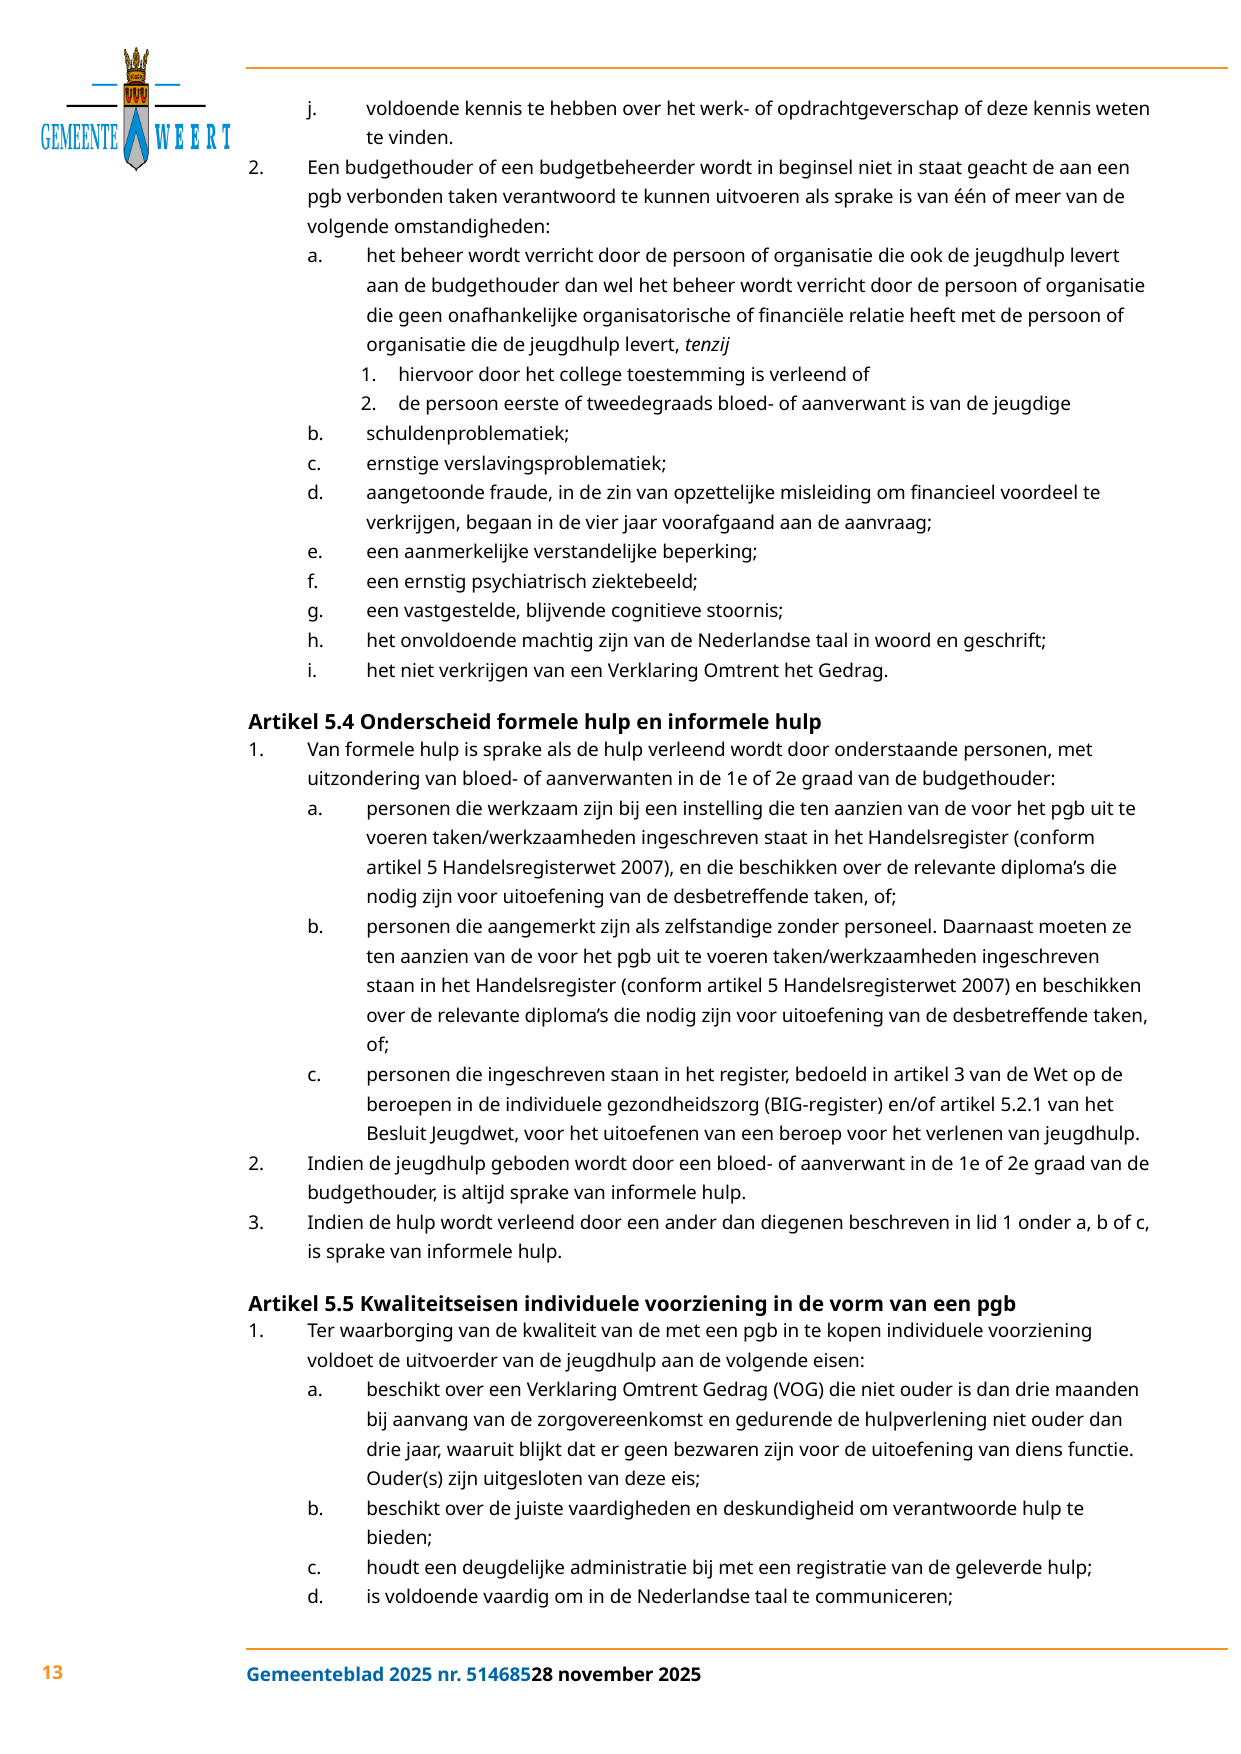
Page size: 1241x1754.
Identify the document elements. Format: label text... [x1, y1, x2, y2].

list het beheer wordt verricht door de persoon of organisatie die ook de jeugdhulp levert aan de budgethouder dan wel het beheer wordt verricht door de persoon of organisatie die geen onafhankelijke organisatorische of financiële relatie heeft met de persoon of organisatie die de jeugdhulp levert, tenzij [307, 243, 1152, 357]
list beschikt over een Verklaring Omtrent Gedrag (VOG) die niet ouder is dan drie maanden bij aanvang van de zorgovereenkomst en gedurende de hulpverlening niet ouder dan drie jaar, waaruit blijkt dat er geen bezwaren zijn voor de uitoefening van diens functie. Ouder(s) zijn uitgesloten van deze eis; [307, 1377, 1152, 1491]
list is voldoende vaardig om in de Nederlandse taal te communiceren; [307, 1584, 1152, 1609]
list hiervoor door het college toestemming is verleend of [361, 361, 1152, 387]
list een aanmerkelijke verstandelijke beperking; [307, 538, 1152, 564]
text Artikel 5.4 Onderscheid formele hulp en informele hulp [248, 707, 1152, 736]
list schuldenproblematiek; [307, 420, 1152, 446]
list aangetoonde fraude, in de zin van opzettelijke misleiding om financieel voordeel te verkrijgen, begaan in de vier jaar voorafgaand aan de aanvraag; [307, 479, 1152, 535]
list personen die aangemerkt zijn als zelfstandige zonder personeel. Daarnaast moeten ze ten aanzien van de voor het pgb uit te voeren taken/werkzaamheden ingeschreven staan in het Handelsregister (conform artikel 5 Handelsregisterwet 2007) en beschikken over de relevante diploma’s die nodig zijn voor uitoefening van de desbetreffende taken, of; [307, 913, 1152, 1057]
list Ter waarborging van de kwaliteit van de met een pgb in te kopen individuele voorziening voldoet de uitvoerder van de jeugdhulp aan de volgende eisen: [248, 1317, 1152, 1373]
list Indien de jeugdhulp geboden wordt door een bloed- of aanverwant in de 1e of 2e graad van de budgethouder, is altijd sprake van informele hulp. [248, 1150, 1152, 1205]
picture [41, 47, 231, 172]
list personen die werkzaam zijn bij een instelling die ten aanzien van de voor het pgb uit te voeren taken/werkzaamheden ingeschreven staat in het Handelsregister (conform artikel 5 Handelsregisterwet 2007), en die beschikken over de relevante diploma’s die nodig zijn voor uitoefening van de desbetreffende taken, of; [307, 795, 1152, 909]
text Artikel 5.5 Kwaliteitseisen individuele voorziening in de vorm van een pgb [248, 1289, 1152, 1317]
list een ernstig psychiatrisch ziektebeeld; [307, 568, 1152, 594]
list voldoende kennis te hebben over het werk- of opdrachtgeverschap of deze kennis weten te vinden. [307, 95, 1152, 150]
list Indien de hulp wordt verleend door een ander dan diegenen beschreven in lid 1 onder a, b of c, is sprake van informele hulp. [248, 1209, 1152, 1264]
list beschikt over de juiste vaardigheden en deskundigheid om verantwoorde hulp te bieden; [307, 1495, 1152, 1550]
list houdt een deugdelijke administratie bij met een registratie van de geleverde hulp; [307, 1554, 1152, 1580]
list het onvoldoende machtig zijn van de Nederlandse taal in woord en geschrift; [307, 627, 1152, 653]
list een vastgestelde, blijvende cognitieve stoornis; [307, 598, 1152, 623]
list Van formele hulp is sprake als de hulp verleend wordt door onderstaande personen, met uitzondering van bloed- of aanverwanten in de 1e of 2e graad van de budgethouder: [248, 736, 1152, 791]
list ernstige verslavingsproblematiek; [307, 450, 1152, 476]
list het niet verkrijgen van een Verklaring Omtrent het Gedrag. [307, 657, 1152, 683]
list Een budgethouder of een budgetbeheerder wordt in beginsel niet in staat geacht de aan een pgb verbonden taken verantwoord te kunnen uitvoeren als sprake is van één of meer van de volgende omstandigheden: [248, 154, 1152, 239]
list de persoon eerste of tweedegraads bloed- of aanverwant is van de jeugdige [361, 391, 1152, 416]
list personen die ingeschreven staan in het register, bedoeld in artikel 3 van de Wet op de beroepen in de individuele gezondheidszorg (BIG-register) en/of artikel 5.2.1 van het Besluit Jeugdwet, voor het uitoefenen van een beroep voor het verlenen van jeugdhulp. [307, 1061, 1152, 1146]
